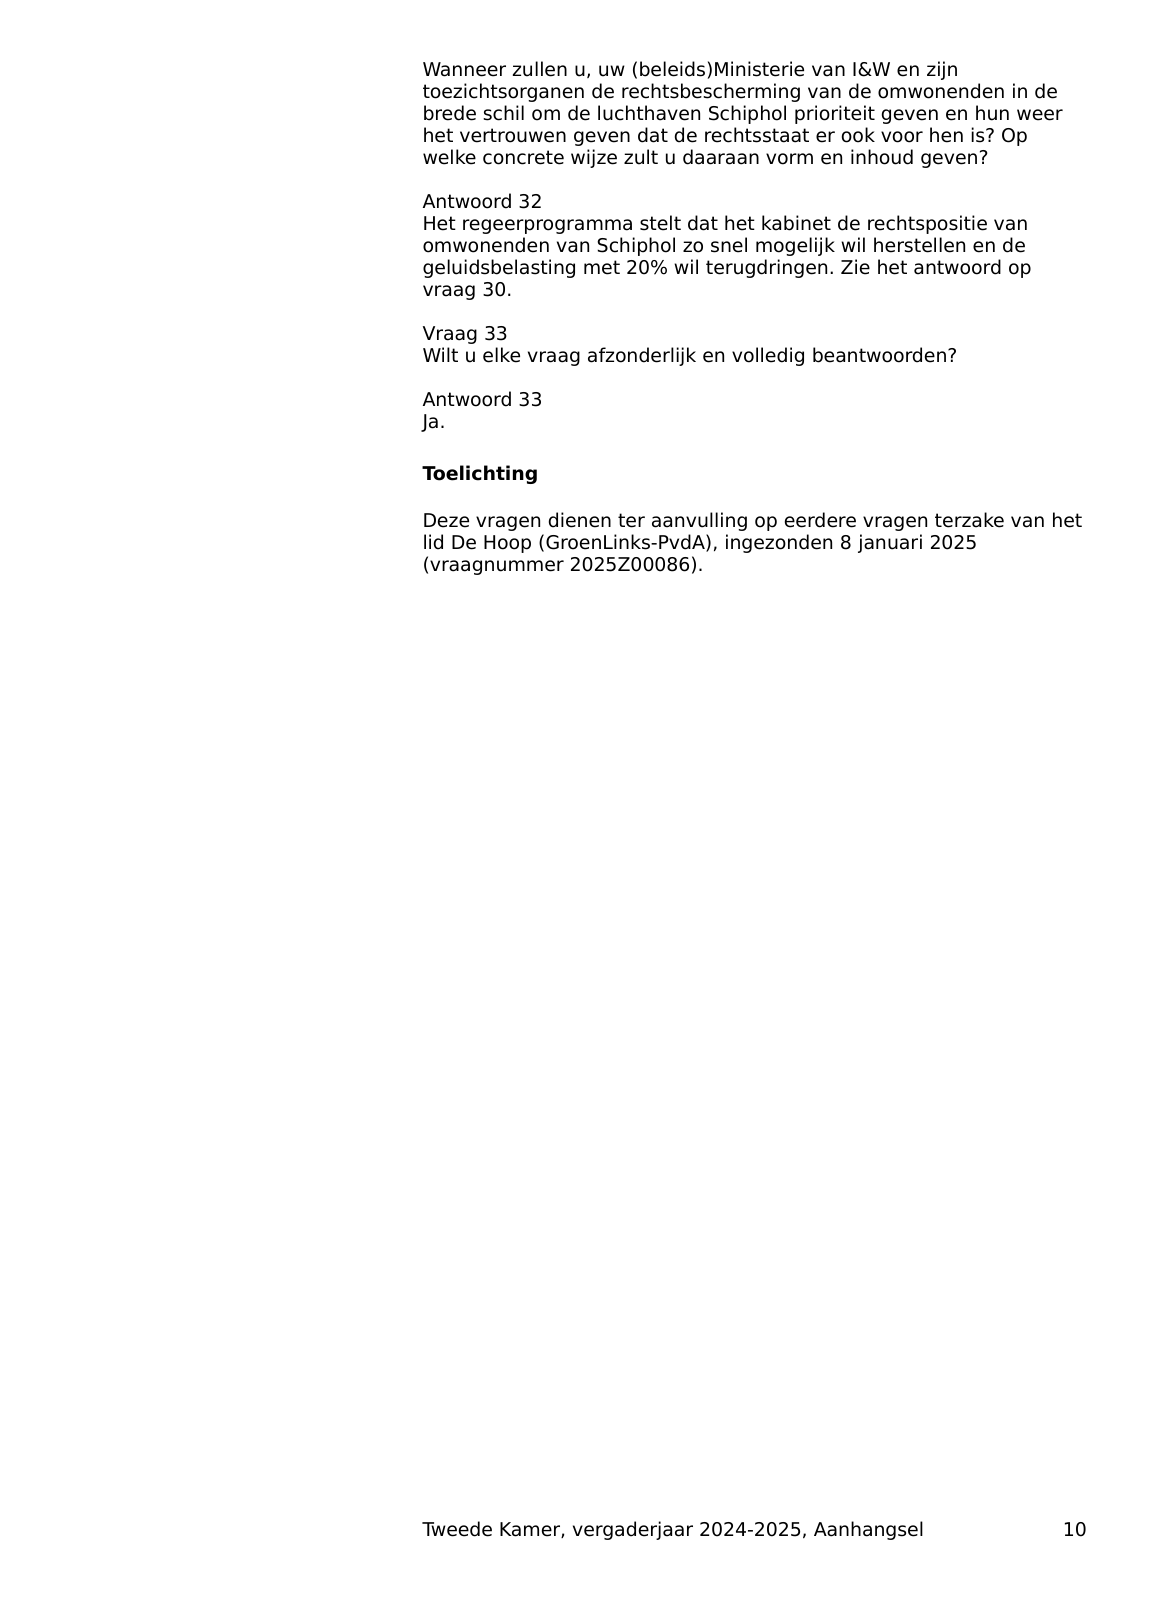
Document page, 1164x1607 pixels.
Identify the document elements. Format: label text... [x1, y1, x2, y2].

text Het regeerprogramma stelt dat het kabinet de rechtspositie van omwonenden van Schiphol zo snel mogelijk wil herstellen en de geluidsbelasting met 20% wil terugdringen. Zie het antwoord op vraag 30. [422, 213, 1087, 301]
subtitle Toelichting [422, 463, 1087, 485]
text Vraag 33 [422, 323, 1087, 345]
text Wilt u elke vraag afzonderlijk en volledig beantwoorden? [422, 345, 1087, 367]
text Deze vragen dienen ter aanvulling op eerdere vragen terzake van het lid De Hoop (GroenLinks-PvdA), ingezonden 8 januari 2025 (vraagnummer 2025Z00086). [422, 510, 1087, 576]
text Wanneer zullen u, uw (beleids)Ministerie van I&W en zijn toezichtsorganen de rechtsbescherming van de omwonenden in de brede schil om de luchthaven Schiphol prioriteit geven en hun weer het vertrouwen geven dat de rechtsstaat er ook voor hen is? Op welke concrete wijze zult u daaraan vorm en inhoud geven? [422, 59, 1087, 169]
text Antwoord 33 [422, 389, 1087, 411]
text Antwoord 32 [422, 191, 1087, 213]
text Ja. [422, 411, 1087, 433]
